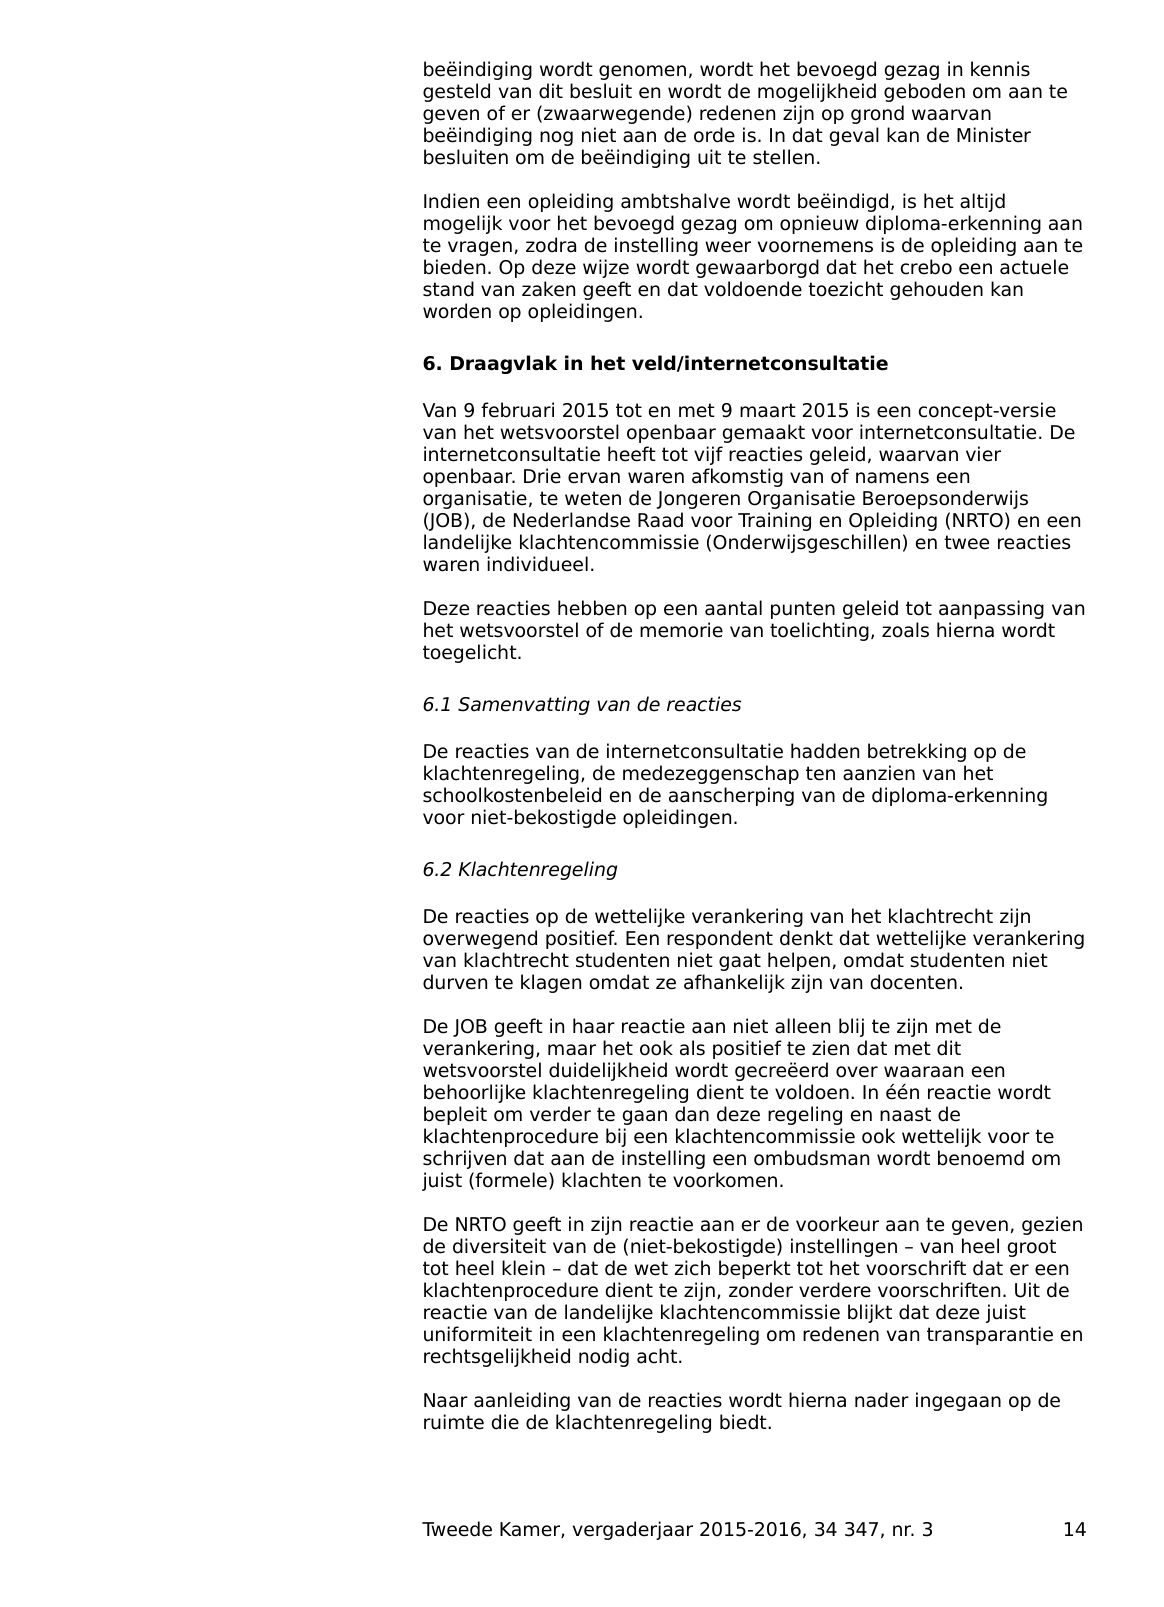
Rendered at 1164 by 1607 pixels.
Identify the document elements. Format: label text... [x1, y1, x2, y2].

text De reacties van de internetconsultatie hadden betrekking op de klachtenregeling, de medezeggenschap ten aanzien van het schoolkostenbeleid en de aanscherping van de diploma-erkenning voor niet-bekostigde opleidingen. [422, 741, 1087, 829]
subtitle 6.2 Klachtenregeling [422, 859, 1087, 881]
text Indien een opleiding ambtshalve wordt beëindigd, is het altijd mogelijk voor het bevoegd gezag om opnieuw diploma-erkenning aan te vragen, zodra de instelling weer voornemens is de opleiding aan te bieden. Op deze wijze wordt gewaarborgd dat het crebo een actuele stand van zaken geeft en dat voldoende toezicht gehouden kan worden op opleidingen. [422, 191, 1087, 323]
text De NRTO geeft in zijn reactie aan er de voorkeur aan te geven, gezien de diversiteit van de (niet-bekostigde) instellingen – van heel groot tot heel klein – dat de wet zich beperkt tot het voorschrift dat er een klachtenprocedure dient te zijn, zonder verdere voorschriften. Uit de reactie van de landelijke klachtencommissie blijkt dat deze juist uniformiteit in een klachtenregeling om redenen van transparantie en rechtsgelijkheid nodig acht. [422, 1214, 1087, 1368]
text Naar aanleiding van de reacties wordt hierna nader ingegaan op de ruimte die de klachtenregeling biedt. [422, 1390, 1087, 1434]
text De JOB geeft in haar reactie aan niet alleen blij te zijn met de verankering, maar het ook als positief te zien dat met dit wetsvoorstel duidelijkheid wordt gecreëerd over waaraan een behoorlijke klachtenregeling dient te voldoen. In één reactie wordt bepleit om verder te gaan dan deze regeling en naast de klachtenprocedure bij een klachtencommissie ook wettelijk voor te schrijven dat aan de instelling een ombudsman wordt benoemd om juist (formele) klachten te voorkomen. [422, 1016, 1087, 1192]
text beëindiging wordt genomen, wordt het bevoegd gezag in kennis gesteld van dit besluit en wordt de mogelijkheid geboden om aan te geven of er (zwaarwegende) redenen zijn op grond waarvan beëindiging nog niet aan de orde is. In dat geval kan de Minister besluiten om de beëindiging uit te stellen. [422, 59, 1087, 169]
subtitle 6. Draagvlak in het veld/internetconsultatie [422, 353, 1087, 375]
text Deze reacties hebben op een aantal punten geleid tot aanpassing van het wetsvoorstel of de memorie van toelichting, zoals hierna wordt toegelicht. [422, 598, 1087, 664]
text Van 9 februari 2015 tot en met 9 maart 2015 is een concept-versie van het wetsvoorstel openbaar gemaakt voor internetconsultatie. De internetconsultatie heeft tot vijf reacties geleid, waarvan vier openbaar. Drie ervan waren afkomstig van of namens een organisatie, te weten de Jongeren Organisatie Beroepsonderwijs (JOB), de Nederlandse Raad voor Training en Opleiding (NRTO) en een landelijke klachtencommissie (Onderwijsgeschillen) en twee reacties waren individueel. [422, 400, 1087, 576]
subtitle 6.1 Samenvatting van de reacties [422, 694, 1087, 716]
text De reacties op de wettelijke verankering van het klachtrecht zijn overwegend positief. Een respondent denkt dat wettelijke verankering van klachtrecht studenten niet gaat helpen, omdat studenten niet durven te klagen omdat ze afhankelijk zijn van docenten. [422, 906, 1087, 994]
